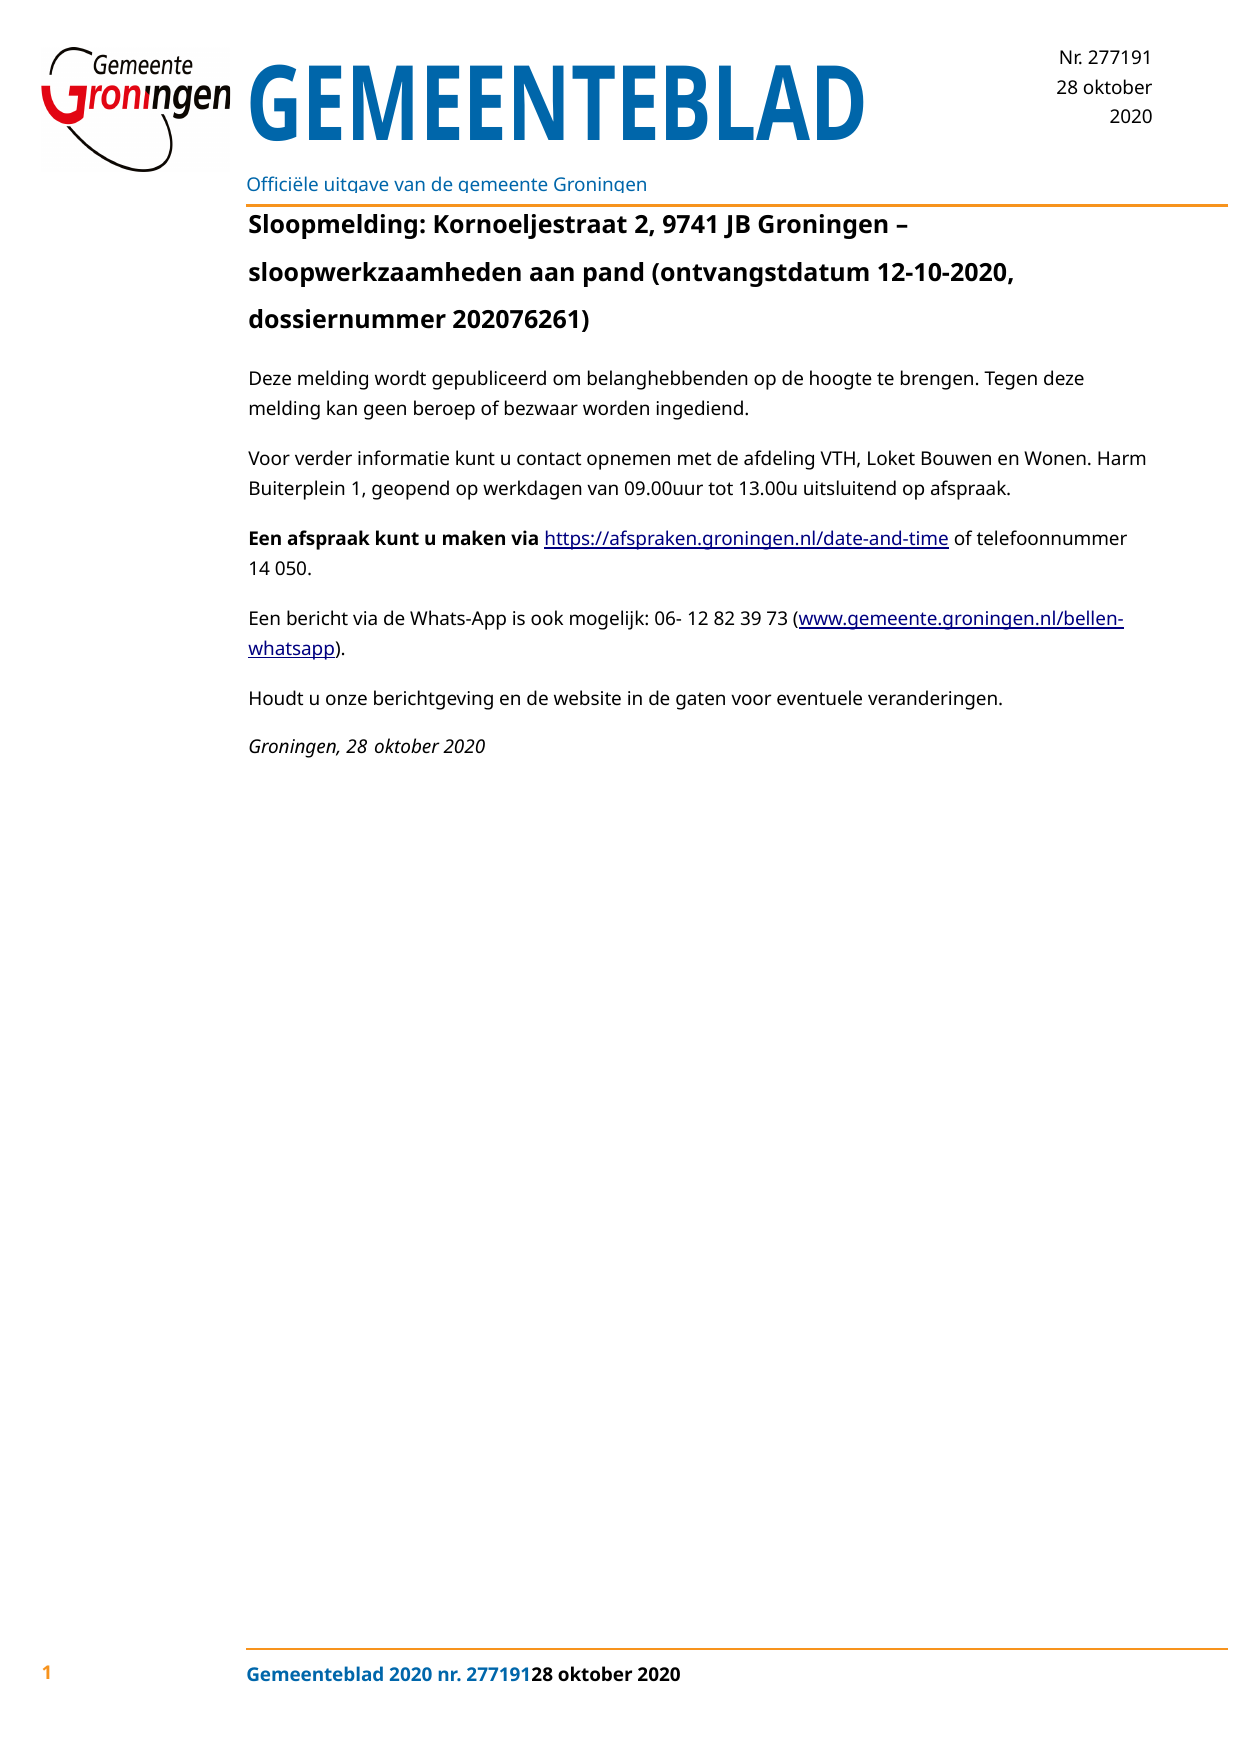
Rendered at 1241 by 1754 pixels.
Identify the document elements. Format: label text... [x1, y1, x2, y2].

text Deze melding wordt gepubliceerd om belanghebbenden op de hoogte te brengen. Tegen deze melding kan geen beroep of bezwaar worden ingediend. [248, 366, 1152, 421]
text Een bericht via de Whats-App is ook mogelijk: 06- 12 82 39 73 (www.gemeente.groningen.nl/bellen-whatsapp). [248, 606, 1152, 661]
text Sloopmelding: Kornoeljestraat 2, 9741 JB Groningen – sloopwerkzaamheden aan pand (ontvangstdatum 12-10-2020, dossiernummer 202076261) [248, 207, 1152, 336]
picture [41, 47, 231, 172]
text Voor verder informatie kunt u contact opnemen met de afdeling VTH, Loket Bouwen en Wonen. Harm Buiterplein 1, geopend op werkdagen van 09.00uur tot 13.00u uitsluitend op afspraak. [248, 446, 1152, 501]
text Houdt u onze berichtgeving en de website in de gaten voor eventuele veranderingen. [248, 686, 1152, 711]
text Een afspraak kunt u maken via https://afspraken.groningen.nl/date-and-time of telefoonnummer 14 050. [248, 526, 1152, 581]
text Groningen, 28 oktober 2020 [248, 733, 1152, 759]
